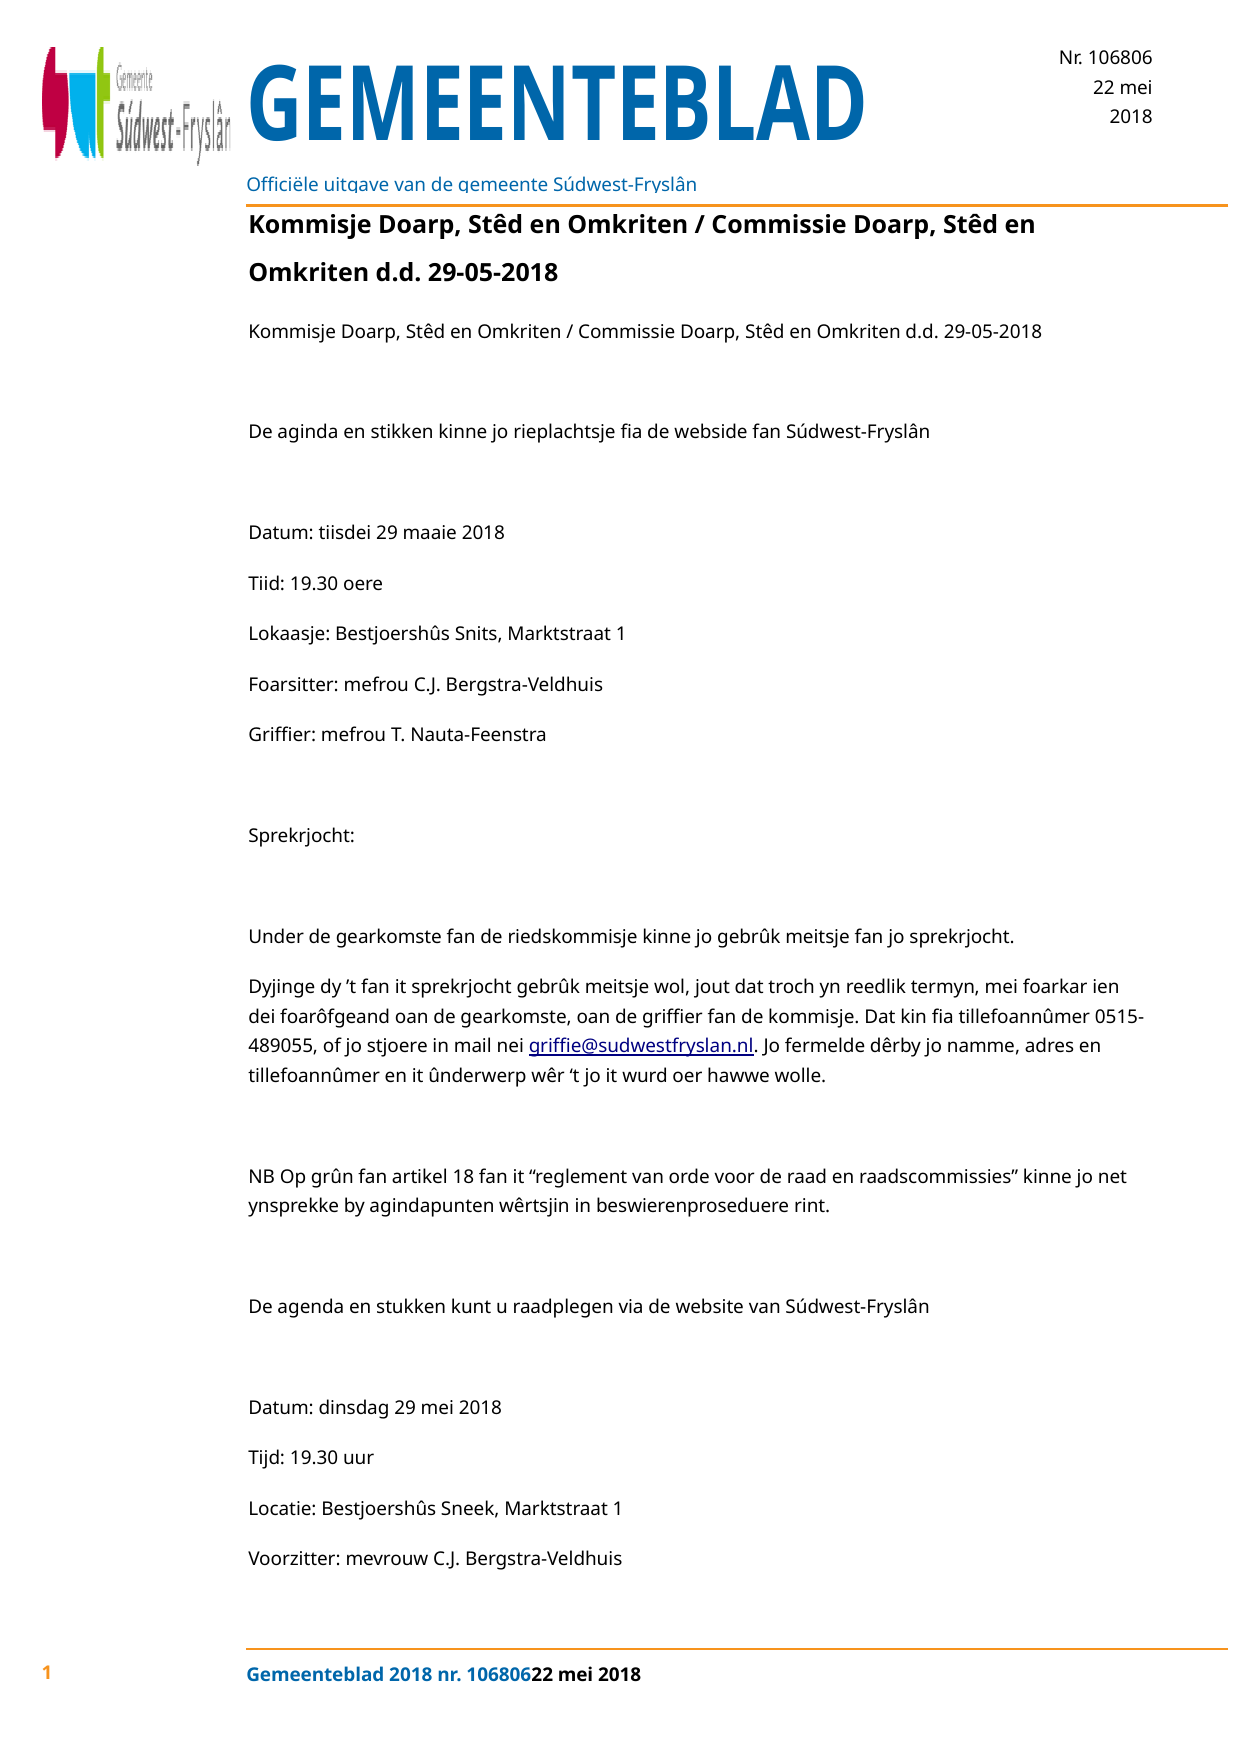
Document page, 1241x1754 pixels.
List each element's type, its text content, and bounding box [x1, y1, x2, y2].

text Locatie: Bestjoershûs Sneek, Marktstraat 1 [248, 1495, 1152, 1521]
text Datum: dinsdag 29 mei 2018 [248, 1394, 1152, 1420]
text Kommisje Doarp, Stêd en Omkriten / Commissie Doarp, Stêd en Omkriten d.d. 29-05-2018 [248, 207, 1152, 288]
text De agenda en stukken kunt u raadplegen via de website van Súdwest-Fryslân [248, 1293, 1152, 1319]
text Tiid: 19.30 oere [248, 570, 1152, 596]
text Lokaasje: Bestjoershûs Snits, Marktstraat 1 [248, 620, 1152, 646]
text Griffier: mefrou T. Nauta-Feenstra [248, 721, 1152, 747]
text Kommisje Doarp, Stêd en Omkriten / Commissie Doarp, Stêd en Omkriten d.d. 29-05-2018 [248, 318, 1152, 344]
text De aginda en stikken kinne jo rieplachtsje fia de webside fan Súdwest-Fryslân [248, 419, 1152, 444]
text Voorzitter: mevrouw C.J. Bergstra-Veldhuis [248, 1545, 1152, 1571]
text NB Op grûn fan artikel 18 fan it “reglement van orde voor de raad en raadscommissies” kinne jo net ynsprekke by agindapunten wêrtsjin in beswierenproseduere rint. [248, 1163, 1152, 1218]
text Under de gearkomste fan de riedskommisje kinne jo gebrûk meitsje fan jo sprekrjocht. [248, 923, 1152, 949]
picture [41, 47, 231, 172]
text Foarsitter: mefrou C.J. Bergstra-Veldhuis [248, 671, 1152, 697]
text Datum: tiisdei 29 maaie 2018 [248, 519, 1152, 545]
text Tijd: 19.30 uur [248, 1444, 1152, 1470]
text Dyjinge dy ’t fan it sprekrjocht gebrûk meitsje wol, jout dat troch yn reedlik termyn, mei foarkar ien dei foarôfgeand oan de gearkomste, oan de griffier fan de kommisje. Dat kin fia tillefoannûmer 0515-489055, of jo stjoere in mail nei griffie@sudwestfryslan.nl. Jo fermelde dêrby jo namme, adres en tillefoannûmer en it ûnderwerp wêr ‘t jo it wurd oer hawwe wolle. [248, 973, 1152, 1088]
text Sprekrjocht: [248, 822, 1152, 848]
